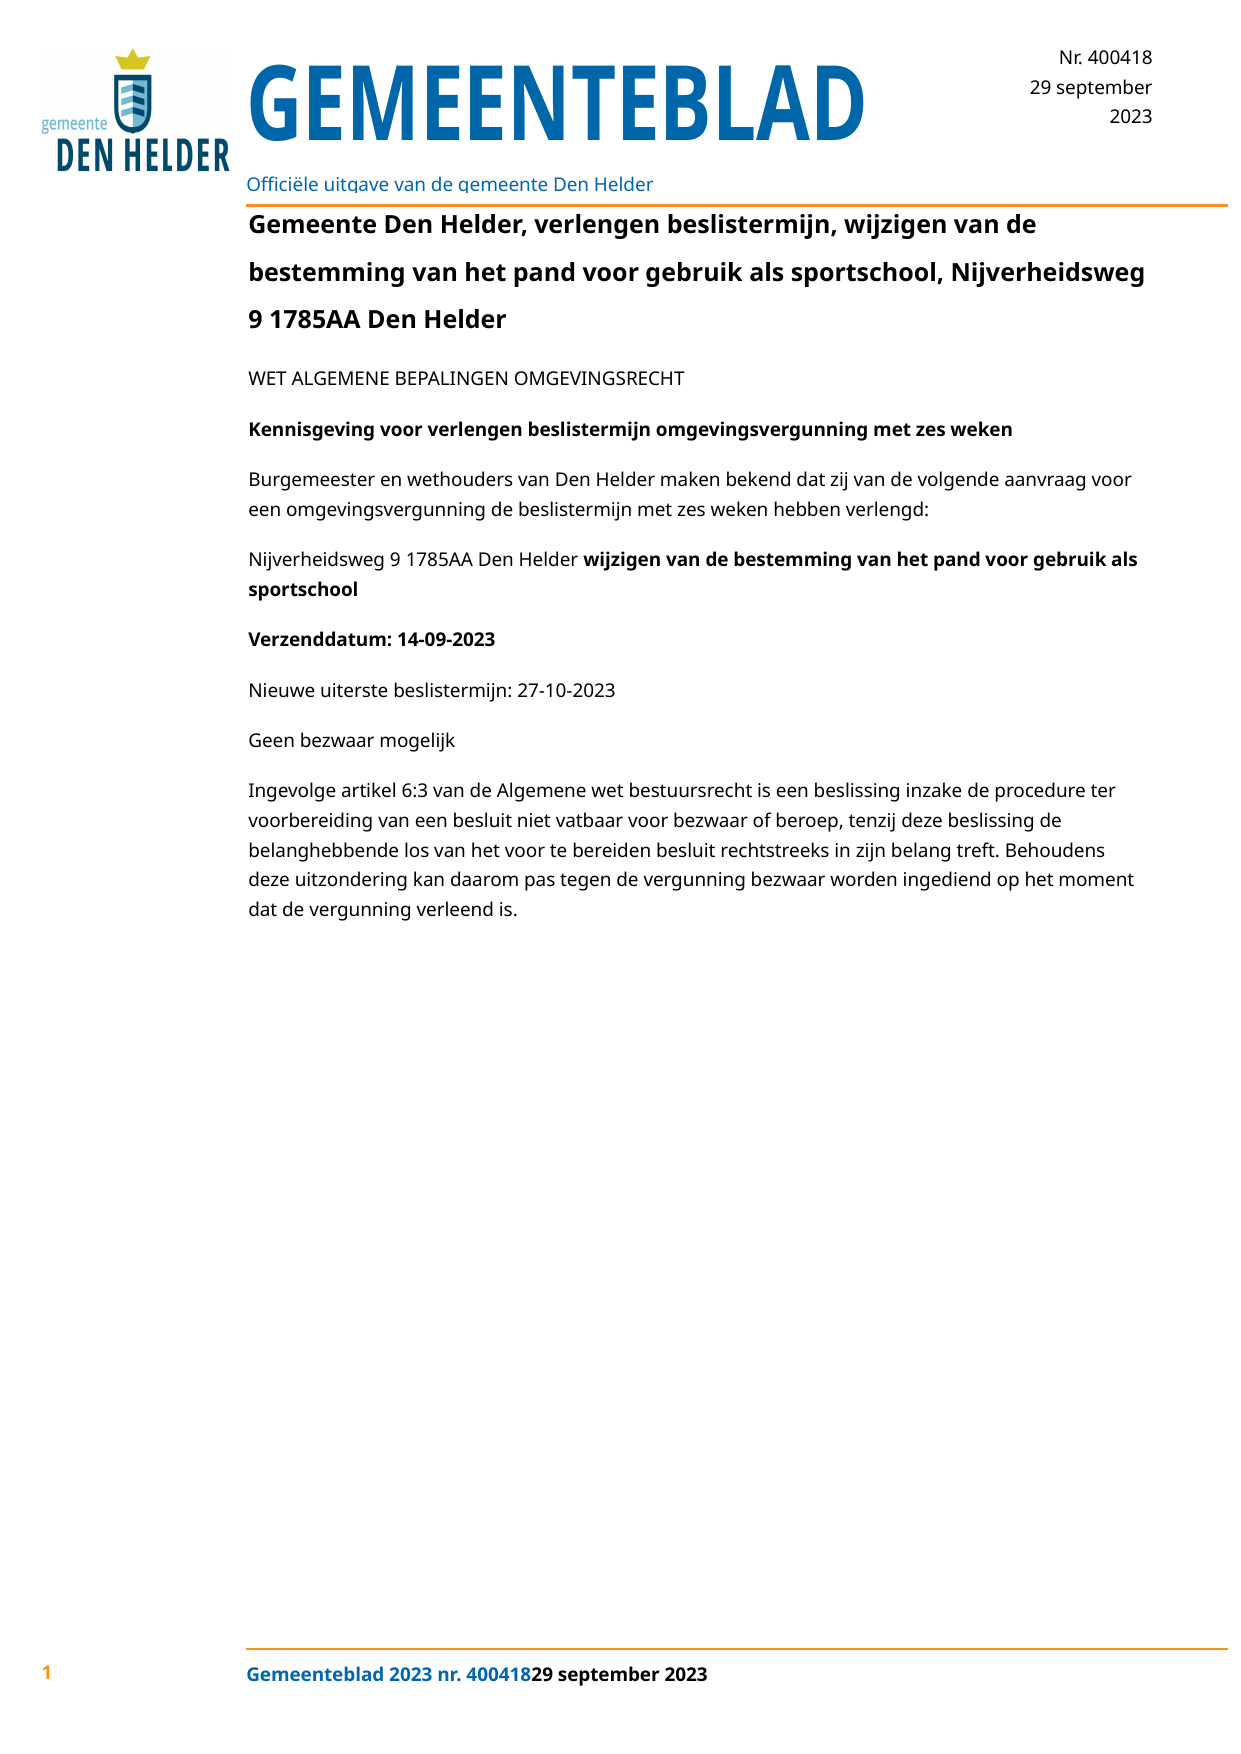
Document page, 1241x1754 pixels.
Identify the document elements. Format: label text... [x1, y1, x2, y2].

text Nijverheidsweg 9 1785AA Den Helder wijzigen van de bestemming van het pand voor gebruik als sportschool [248, 546, 1152, 602]
text Gemeente Den Helder, verlengen beslistermijn, wijzigen van de bestemming van het pand voor gebruik als sportschool, Nijverheidsweg 9 1785AA Den Helder [248, 207, 1152, 336]
picture [100, 154, 106, 172]
picture [41, 47, 231, 172]
text WET ALGEMENE BEPALINGEN OMGEVINGSRECHT [248, 366, 1152, 391]
picture [130, 157, 135, 172]
text Geen bezwaar mogelijk [248, 727, 1152, 753]
text Nieuwe uiterste beslistermijn: 27-10-2023 [248, 677, 1152, 702]
text Burgemeester en wethouders van Den Helder maken bekend dat zij van de volgende aanvraag voor een omgevingsvergunning de beslistermijn met zes weken hebben verlengd: [248, 466, 1152, 522]
picture [63, 144, 68, 165]
text Ingevolge artikel 6:3 van de Algemene wet bestuursrecht is een beslissing inzake de procedure ter voorbereiding van een besluit niet vatbaar voor bezwaar of beroep, tenzij deze beslissing de belanghebbende los van het voor te bereiden besluit rechtstreeks in zijn belang treft. Behoudens deze uitzondering kan daarom pas tegen de vergunning bezwaar worden ingediend op het moment dat de vergunning verleend is. [248, 778, 1152, 922]
picture [182, 144, 187, 165]
text Verzenddatum: 14-09-2023 [248, 626, 1152, 652]
text Kennisgeving voor verlengen beslistermijn omgevingsvergunning met zes weken [248, 416, 1152, 442]
picture [220, 160, 224, 172]
